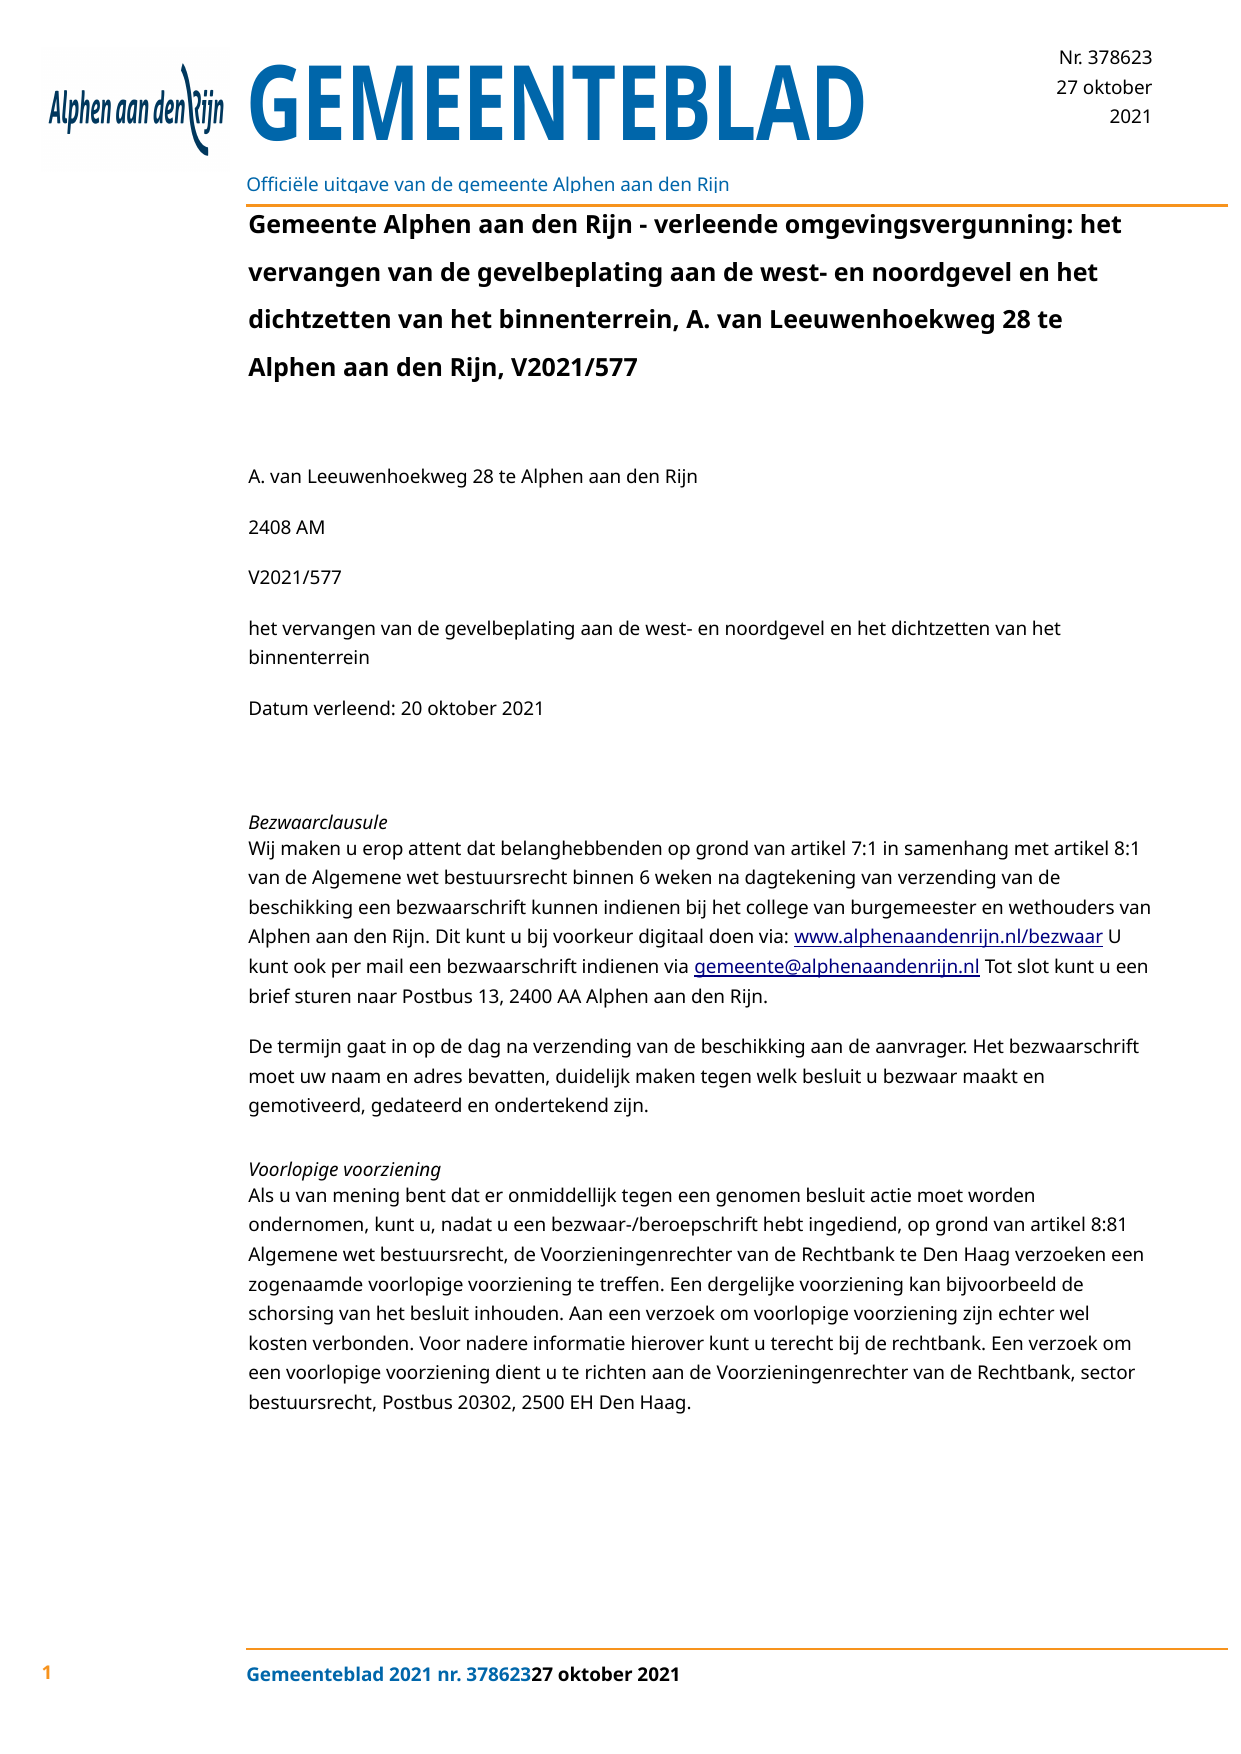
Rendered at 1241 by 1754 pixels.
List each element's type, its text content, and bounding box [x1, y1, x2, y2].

text Bezwaarclausule [248, 809, 1152, 835]
text Als u van mening bent dat er onmiddellijk tegen een genomen besluit actie moet worden ondernomen, kunt u, nadat u een bezwaar-/beroepschrift hebt ingediend, op grond van artikel 8:81 Algemene wet bestuursrecht, de Voorzieningenrechter van de Rechtbank te Den Haag verzoeken een zogenaamde voorlopige voorziening te treffen. Een dergelijke voorziening kan bijvoorbeeld de schorsing van het besluit inhouden. Aan een verzoek om voorlopige voorziening zijn echter wel kosten verbonden. Voor nadere informatie hierover kunt u terecht bij de rechtbank. Een verzoek om een voorlopige voorziening dient u te richten aan de Voorzieningenrechter van de Rechtbank, sector bestuursrecht, Postbus 20302, 2500 EH Den Haag. [248, 1182, 1152, 1415]
text Wij maken u erop attent dat belanghebbenden op grond van artikel 7:1 in samenhang met artikel 8:1 van de Algemene wet bestuursrecht binnen 6 weken na dagtekening van verzending van de beschikking een bezwaarschrift kunnen indienen bij het college van burgemeester en wethouders van Alphen aan den Rijn. Dit kunt u bij voorkeur digitaal doen via: www.alphenaandenrijn.nl/bezwaar U kunt ook per mail een bezwaarschrift indienen via gemeente@alphenaandenrijn.nl Tot slot kunt u een brief sturen naar Postbus 13, 2400 AA Alphen aan den Rijn. [248, 835, 1152, 1008]
text V2021/577 [248, 564, 1152, 590]
text De termijn gaat in op de dag na verzending van de beschikking aan de aanvrager. Het bezwaarschrift moet uw naam en adres bevatten, duidelijk maken tegen welk besluit u bezwaar maakt en gemotiveerd, gedateerd en ondertekend zijn. [248, 1033, 1152, 1118]
text Voorlopige voorziening [248, 1156, 1152, 1182]
text Datum verleend: 20 oktober 2021 [248, 695, 1152, 721]
text het vervangen van de gevelbeplating aan de west- en noordgevel en het dichtzetten van het binnenterrein [248, 615, 1152, 670]
text Gemeente Alphen aan den Rijn - verleende omgevingsvergunning: het vervangen van de gevelbeplating aan de west- en noordgevel en het dichtzetten van het binnenterrein, A. van Leeuwenhoekweg 28 te Alphen aan den Rijn, V2021/577 [248, 207, 1152, 384]
text 2408 AM [248, 514, 1152, 540]
picture [41, 47, 231, 172]
text A. van Leeuwenhoekweg 28 te Alphen aan den Rijn [248, 463, 1152, 489]
